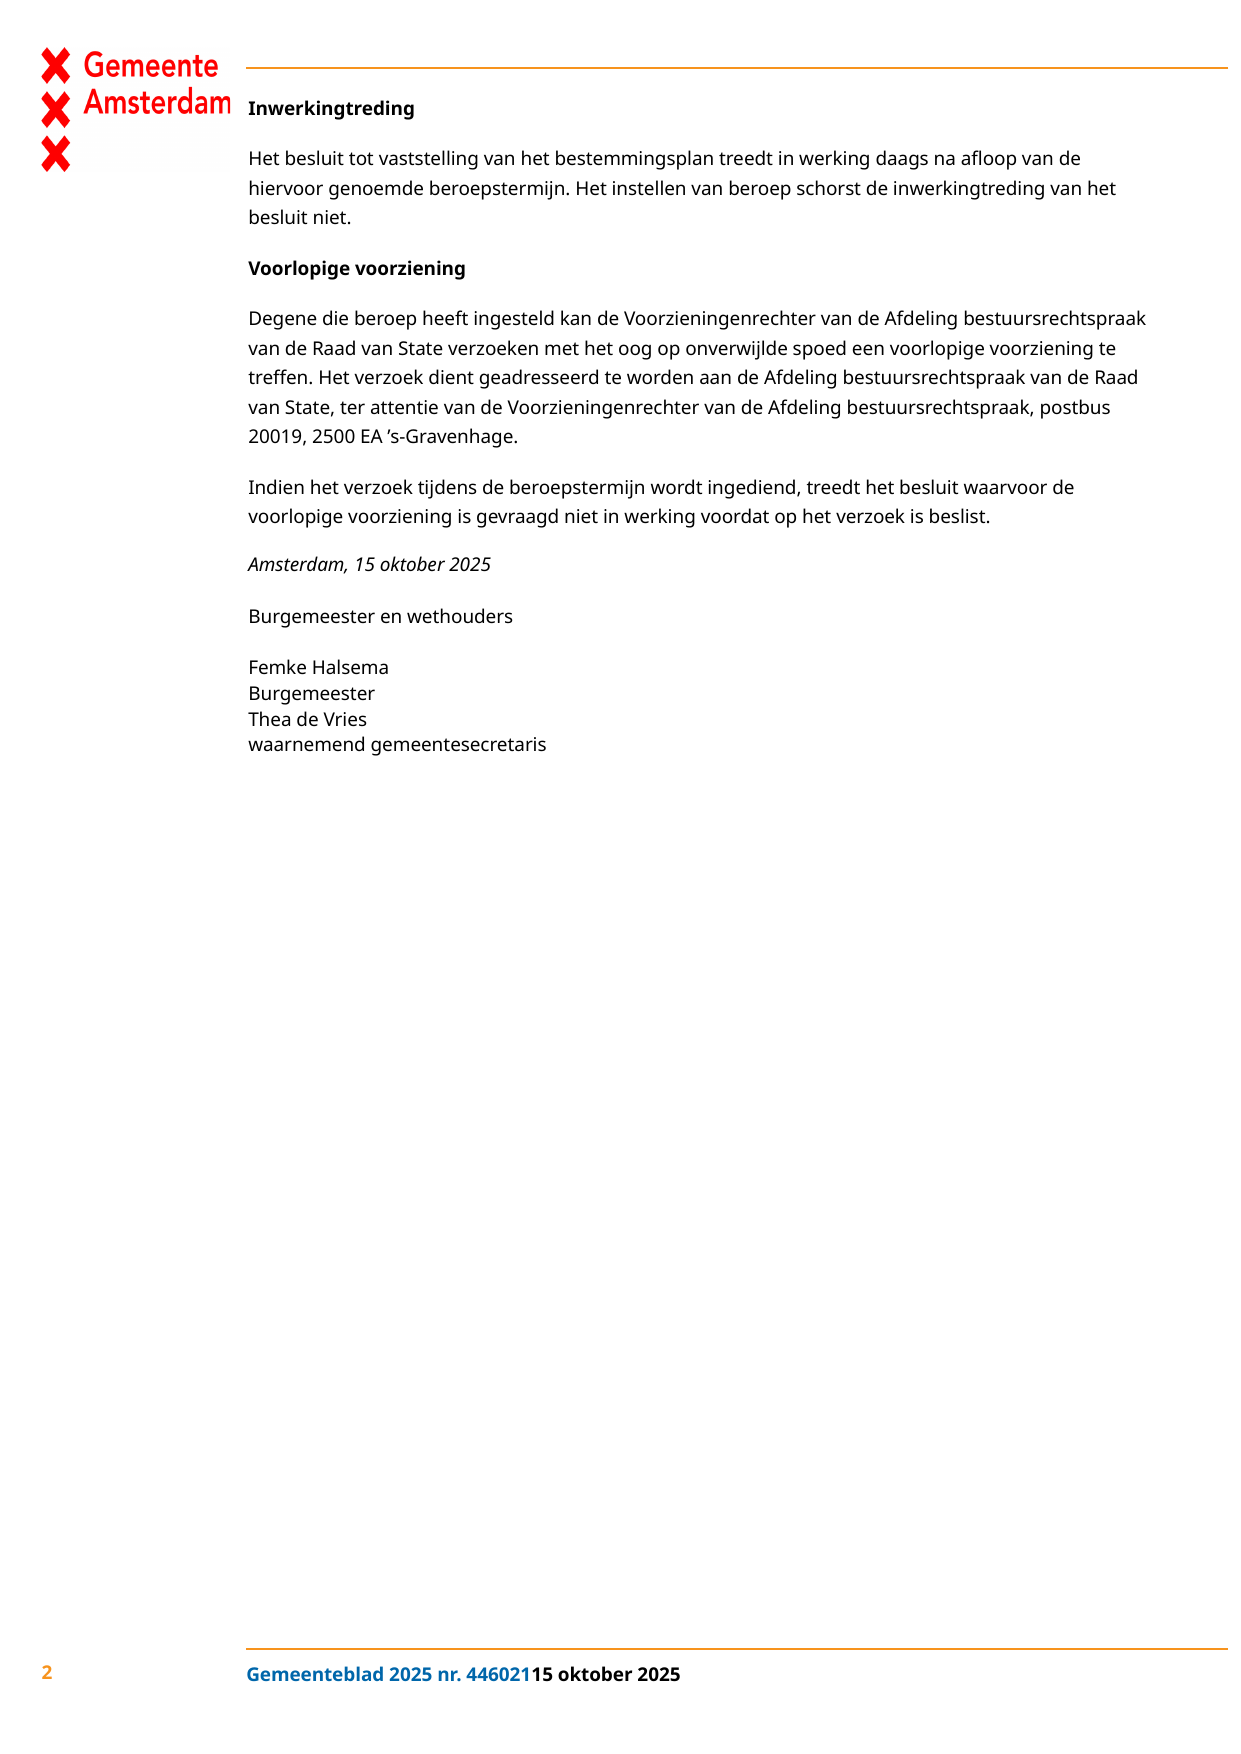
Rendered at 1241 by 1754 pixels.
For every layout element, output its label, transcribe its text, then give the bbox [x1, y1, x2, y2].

text Burgemeester [248, 680, 1152, 706]
text Inwerkingtreding [248, 95, 1152, 121]
text Thea de Vries [248, 706, 1152, 731]
text Degene die beroep heeft ingesteld kan de Voorzieningenrechter van de Afdeling bestuursrechtspraak van de Raad van State verzoeken met het oog op onverwijlde spoed een voorlopige voorziening te treffen. Het verzoek dient geadresseerd te worden aan de Afdeling bestuursrechtspraak van de Raad van State, ter attentie van de Voorzieningenrechter van de Afdeling bestuursrechtspraak, postbus 20019, 2500 EA ’s-Gravenhage. [248, 305, 1152, 449]
text Burgemeester en wethouders [248, 603, 1152, 628]
text Femke Halsema [248, 654, 1152, 680]
picture [41, 47, 231, 172]
text Indien het verzoek tijdens de beroepstermijn wordt ingediend, treedt het besluit waarvoor de voorlopige voorziening is gevraagd niet in werking voordat op het verzoek is beslist. [248, 474, 1152, 529]
text Het besluit tot vaststelling van het bestemmingsplan treedt in werking daags na afloop van de hiervoor genoemde beroepstermijn. Het instellen van beroep schorst de inwerkingtreding van het besluit niet. [248, 145, 1152, 230]
text Amsterdam, 15 oktober 2025 [248, 551, 1152, 577]
text Voorlopige voorziening [248, 255, 1152, 281]
text waarnemend gemeentesecretaris [248, 731, 1152, 757]
